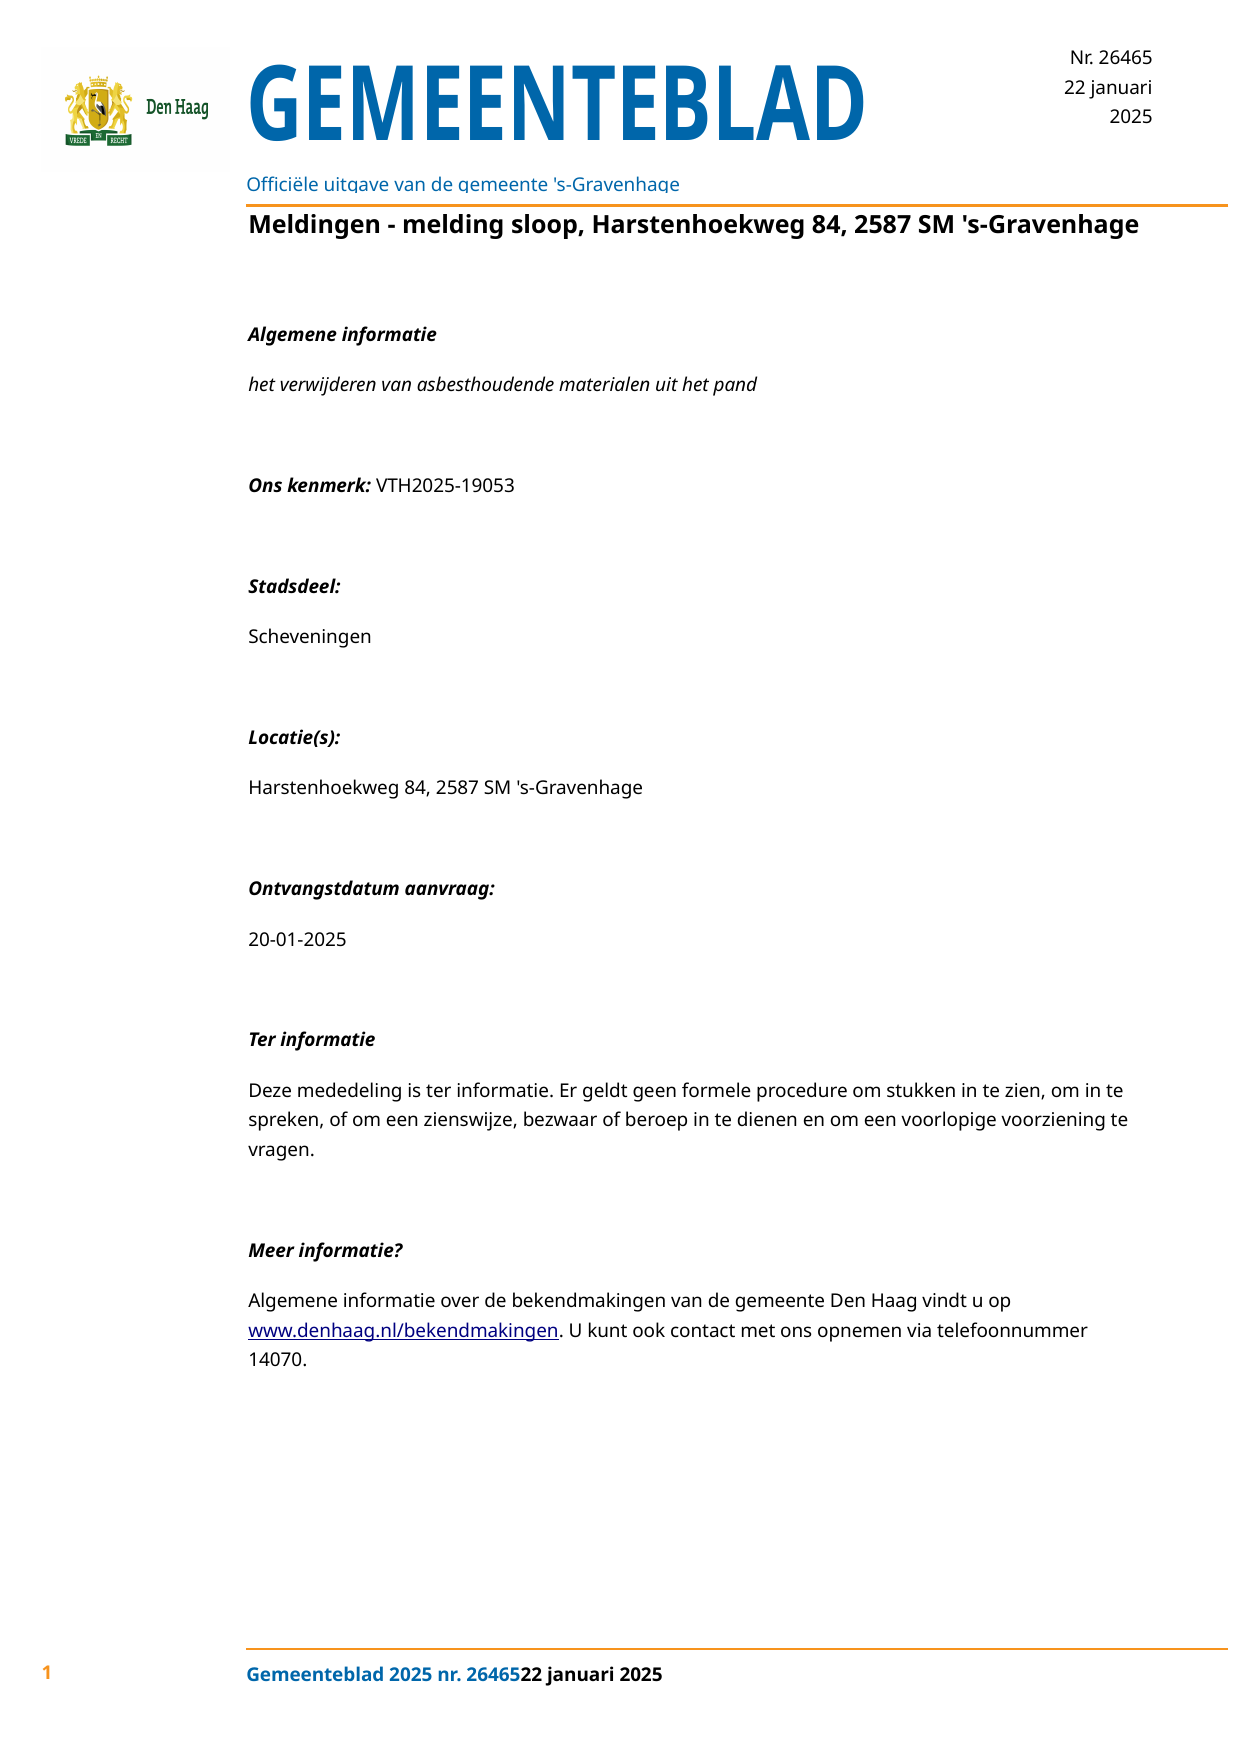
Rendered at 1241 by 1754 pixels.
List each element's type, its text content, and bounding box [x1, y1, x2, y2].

picture [41, 47, 231, 172]
text Algemene informatie [248, 321, 1152, 346]
text Harstenhoekweg 84, 2587 SM 's-Gravenhage [248, 774, 1152, 800]
text Ons kenmerk: VTH2025-19053 [248, 472, 1152, 498]
text Algemene informatie over de bekendmakingen van de gemeente Den Haag vindt u op www.denhaag.nl/bekendmakingen. U kunt ook contact met ons opnemen via telefoonnummer 14070. [248, 1287, 1152, 1372]
text Ontvangstdatum aanvraag: [248, 875, 1152, 901]
text het verwijderen van asbesthoudende materialen uit het pand [248, 371, 1152, 397]
text Deze mededeling is ter informatie. Er geldt geen formele procedure om stukken in te zien, om in te spreken, of om een zienswijze, bezwaar of beroep in te dienen en om een voorlopige voorziening te vragen. [248, 1077, 1152, 1162]
text Ter informatie [248, 1027, 1152, 1052]
text Scheveningen [248, 623, 1152, 649]
text Meldingen - melding sloop, Harstenhoekweg 84, 2587 SM 's-Gravenhage [248, 207, 1152, 241]
text 20-01-2025 [248, 926, 1152, 951]
text Locatie(s): [248, 724, 1152, 750]
text Meer informatie? [248, 1237, 1152, 1263]
text Stadsdeel: [248, 573, 1152, 598]
